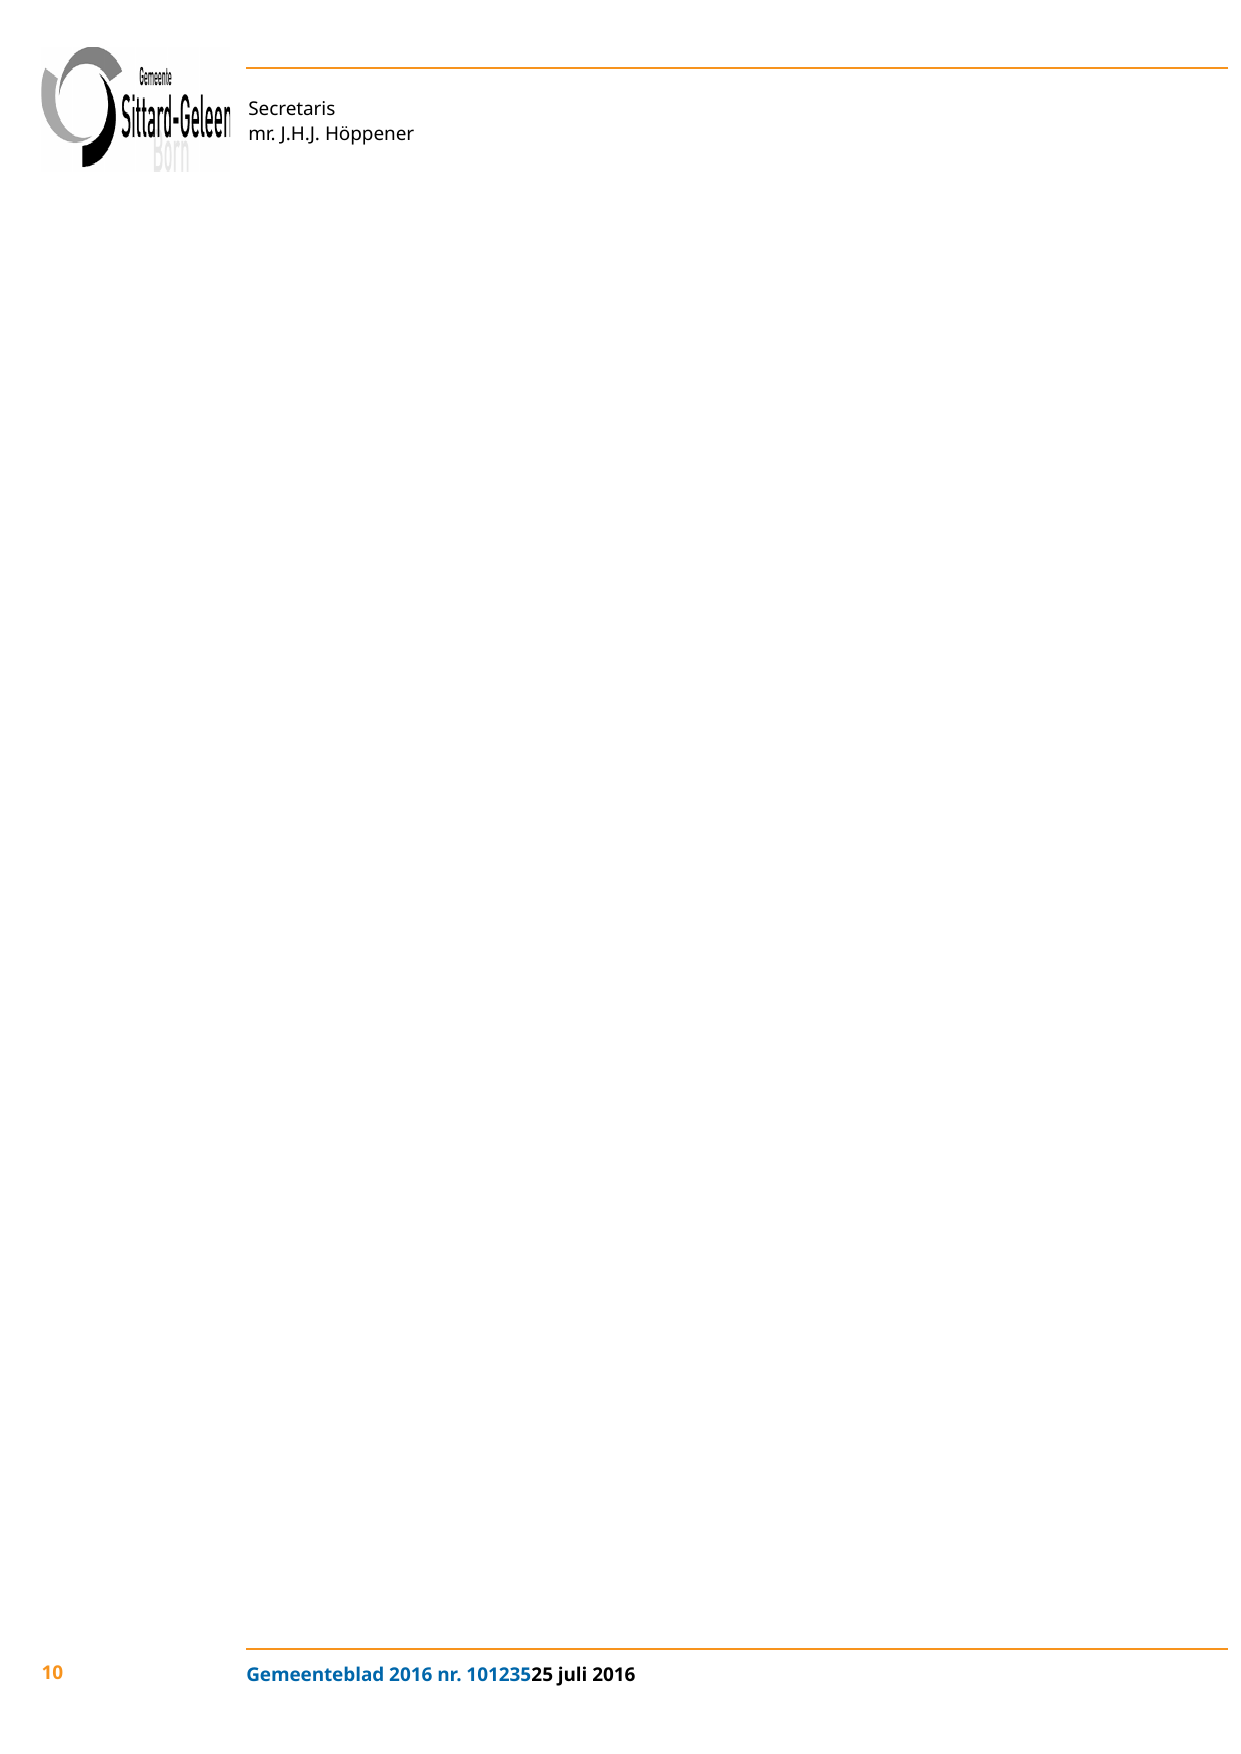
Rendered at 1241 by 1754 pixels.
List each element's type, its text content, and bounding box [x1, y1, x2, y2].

text mr. J.H.J. Höppener [248, 121, 1152, 146]
text Secretaris [248, 95, 1152, 121]
picture [41, 47, 231, 172]
